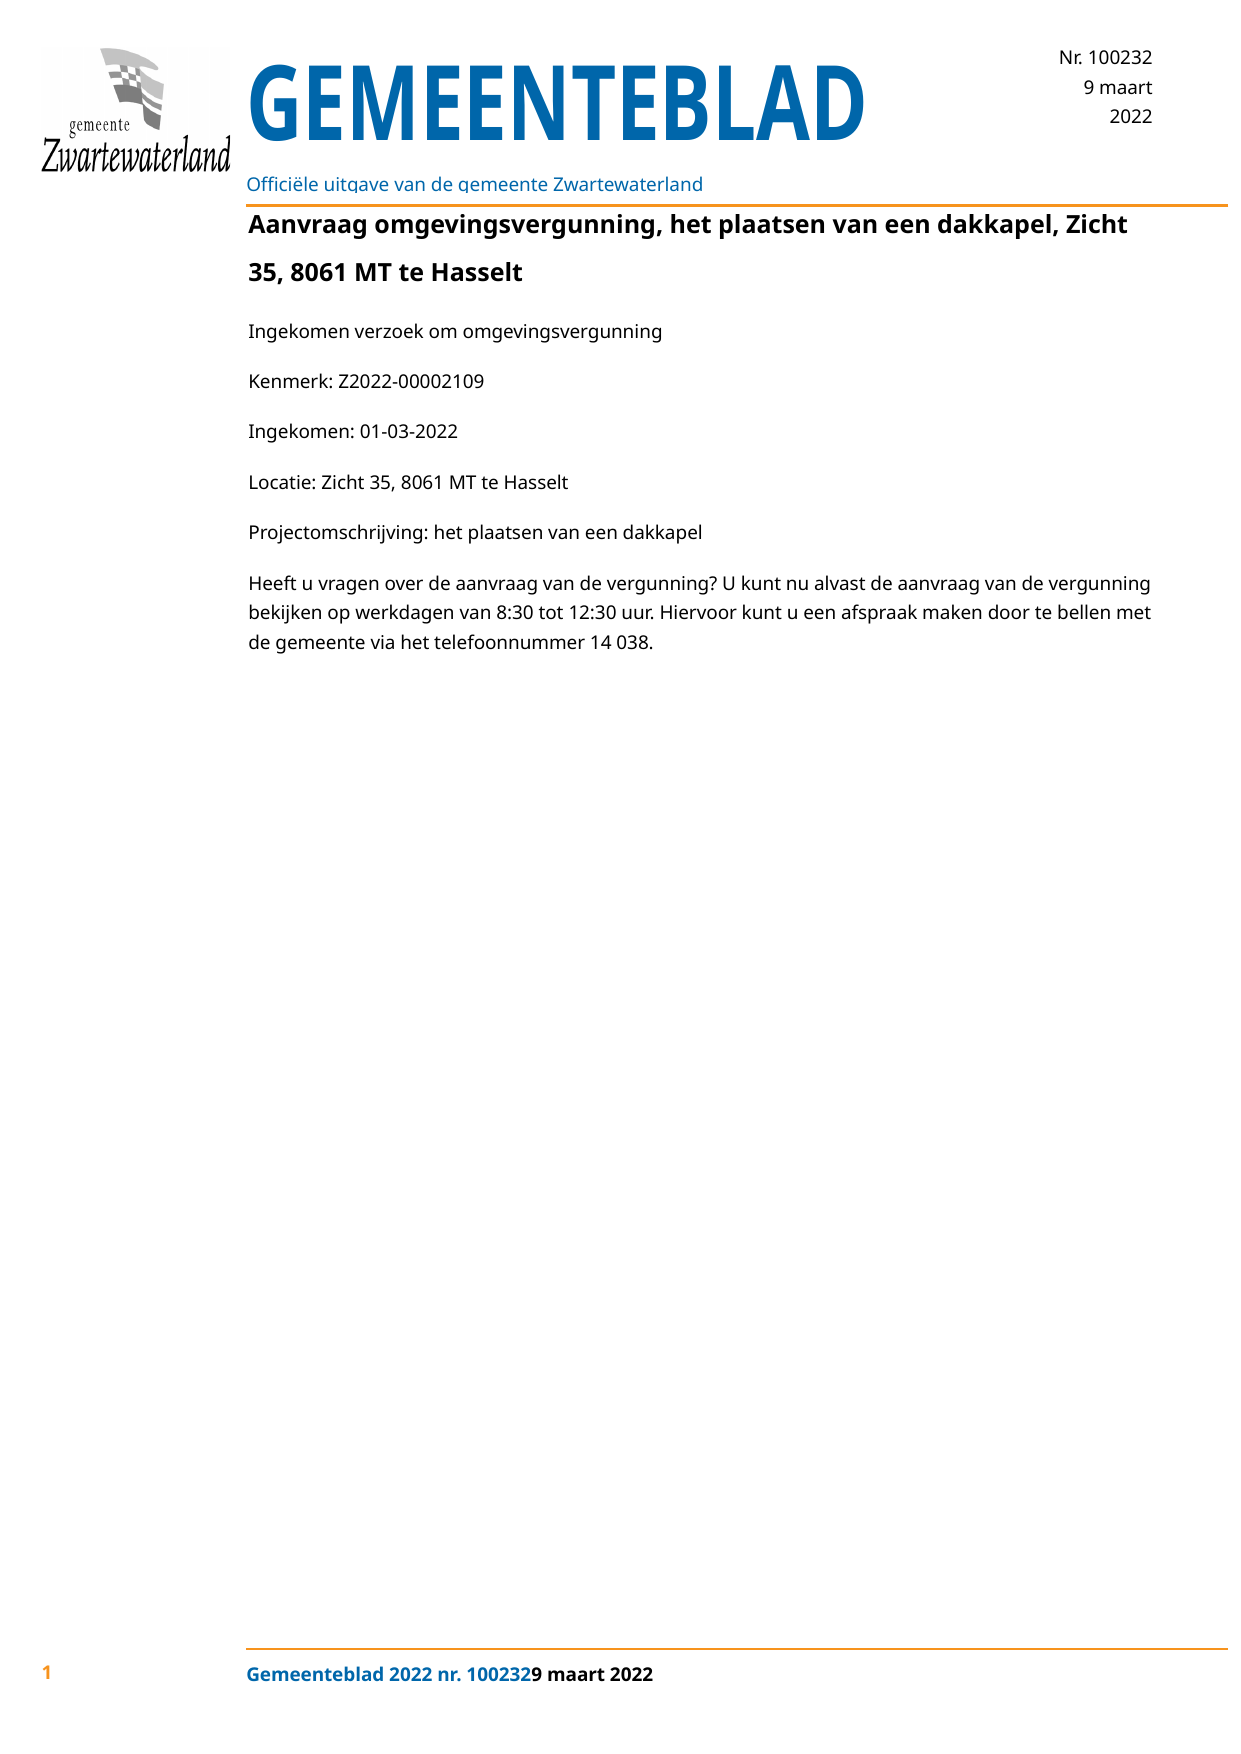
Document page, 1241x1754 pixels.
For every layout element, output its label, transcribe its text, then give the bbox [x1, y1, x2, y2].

text Heeft u vragen over de aanvraag van de vergunning? U kunt nu alvast de aanvraag van de vergunning bekijken op werkdagen van 8:30 tot 12:30 uur. Hiervoor kunt u een afspraak maken door te bellen met de gemeente via het telefoonnummer 14 038. [248, 570, 1152, 655]
text Ingekomen verzoek om omgevingsvergunning [248, 318, 1152, 344]
picture [41, 47, 231, 172]
text Aanvraag omgevingsvergunning, het plaatsen van een dakkapel, Zicht 35, 8061 MT te Hasselt [248, 207, 1152, 288]
text Kenmerk: Z2022-00002109 [248, 368, 1152, 394]
text Projectomschrijving: het plaatsen van een dakkapel [248, 519, 1152, 545]
text Locatie: Zicht 35, 8061 MT te Hasselt [248, 469, 1152, 495]
text Ingekomen: 01-03-2022 [248, 419, 1152, 444]
